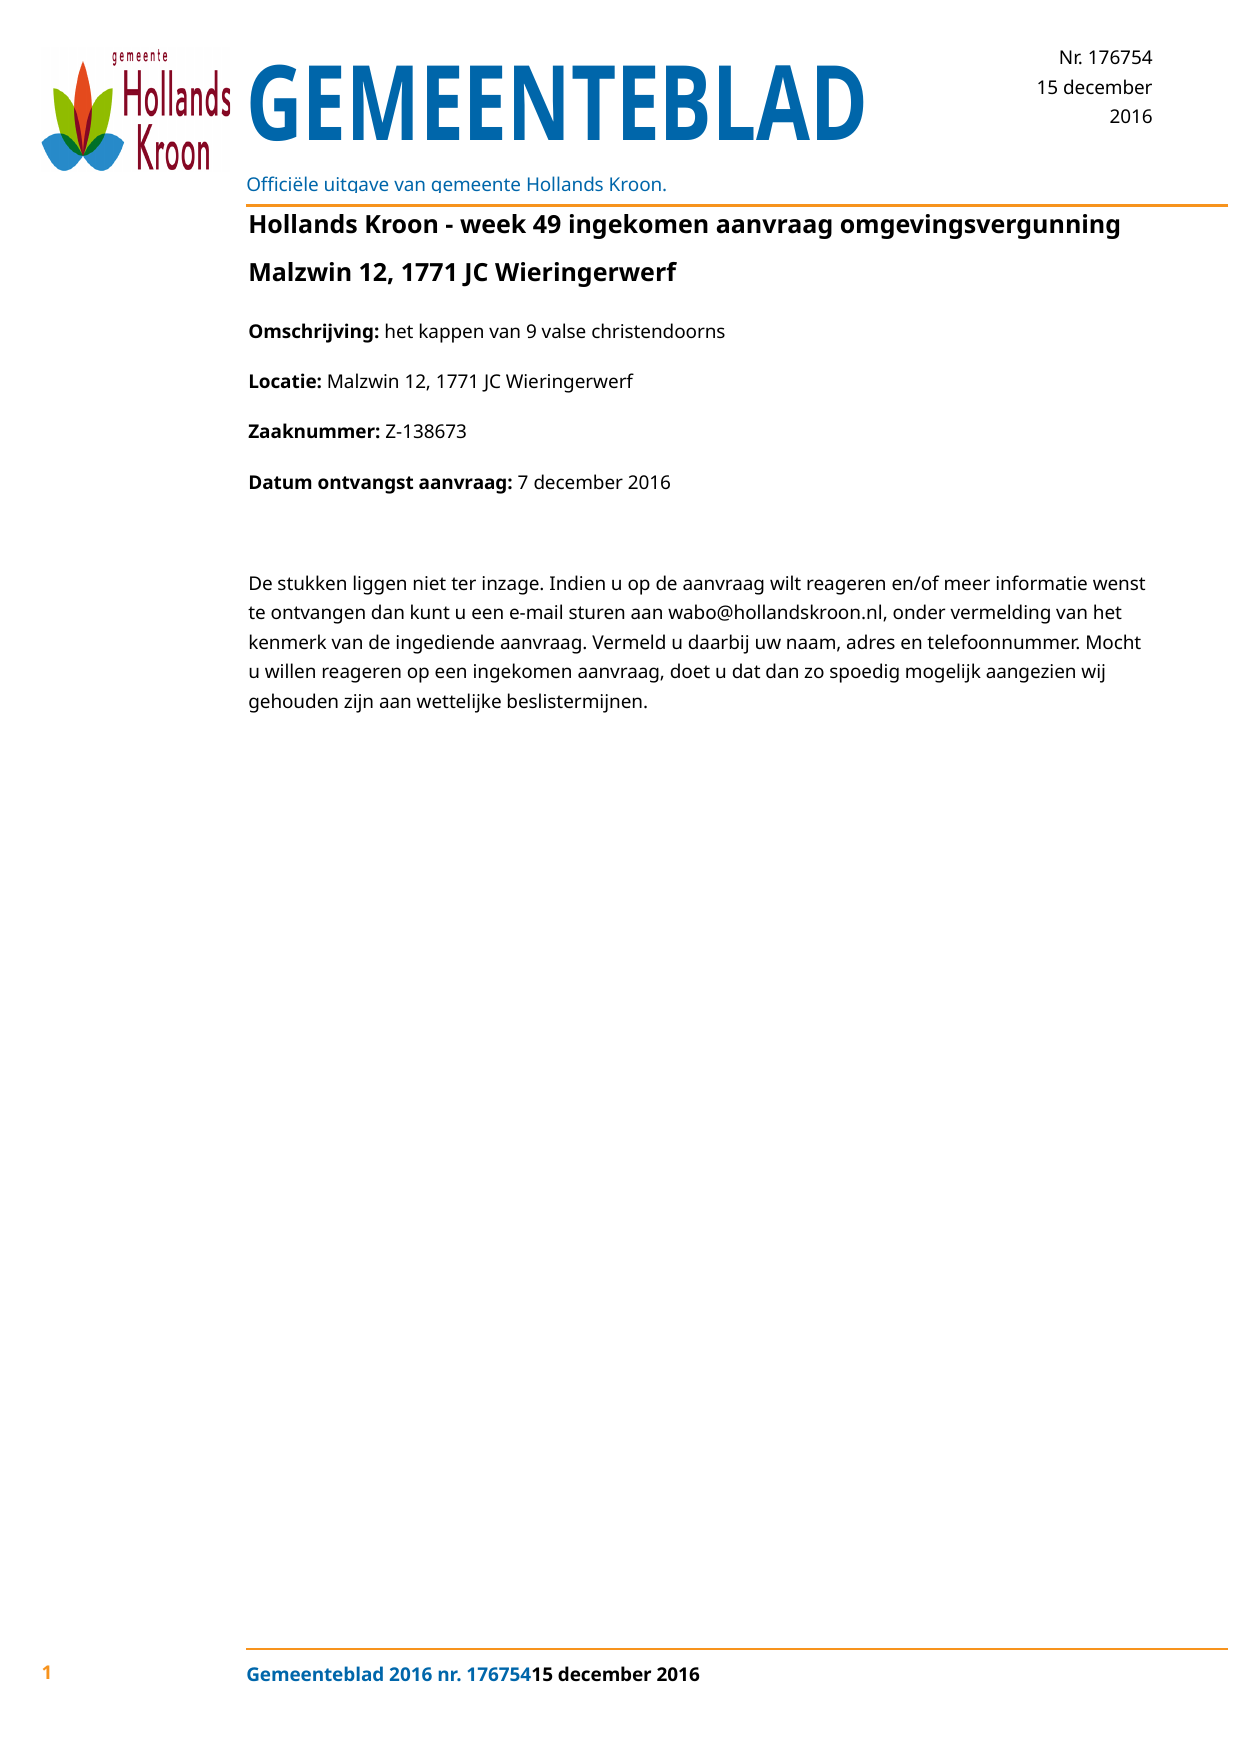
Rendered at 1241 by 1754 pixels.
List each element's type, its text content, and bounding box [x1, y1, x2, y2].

text Omschrijving: het kappen van 9 valse christendoorns [248, 318, 1152, 344]
text De stukken liggen niet ter inzage. Indien u op de aanvraag wilt reageren en/of meer informatie wenst te ontvangen dan kunt u een e-mail sturen aan wabo@hollandskroon.nl, onder vermelding van het kenmerk van de ingediende aanvraag. Vermeld u daarbij uw naam, adres en telefoonnummer. Mocht u willen reageren op een ingekomen aanvraag, doet u dat dan zo spoedig mogelijk aangezien wij gehouden zijn aan wettelijke beslistermijnen. [248, 570, 1152, 714]
text Zaaknummer: Z-138673 [248, 419, 1152, 444]
text Hollands Kroon - week 49 ingekomen aanvraag omgevingsvergunning Malzwin 12, 1771 JC Wieringerwerf [248, 207, 1152, 288]
picture [41, 47, 231, 172]
text Datum ontvangst aanvraag: 7 december 2016 [248, 469, 1152, 495]
text Locatie: Malzwin 12, 1771 JC Wieringerwerf [248, 368, 1152, 394]
